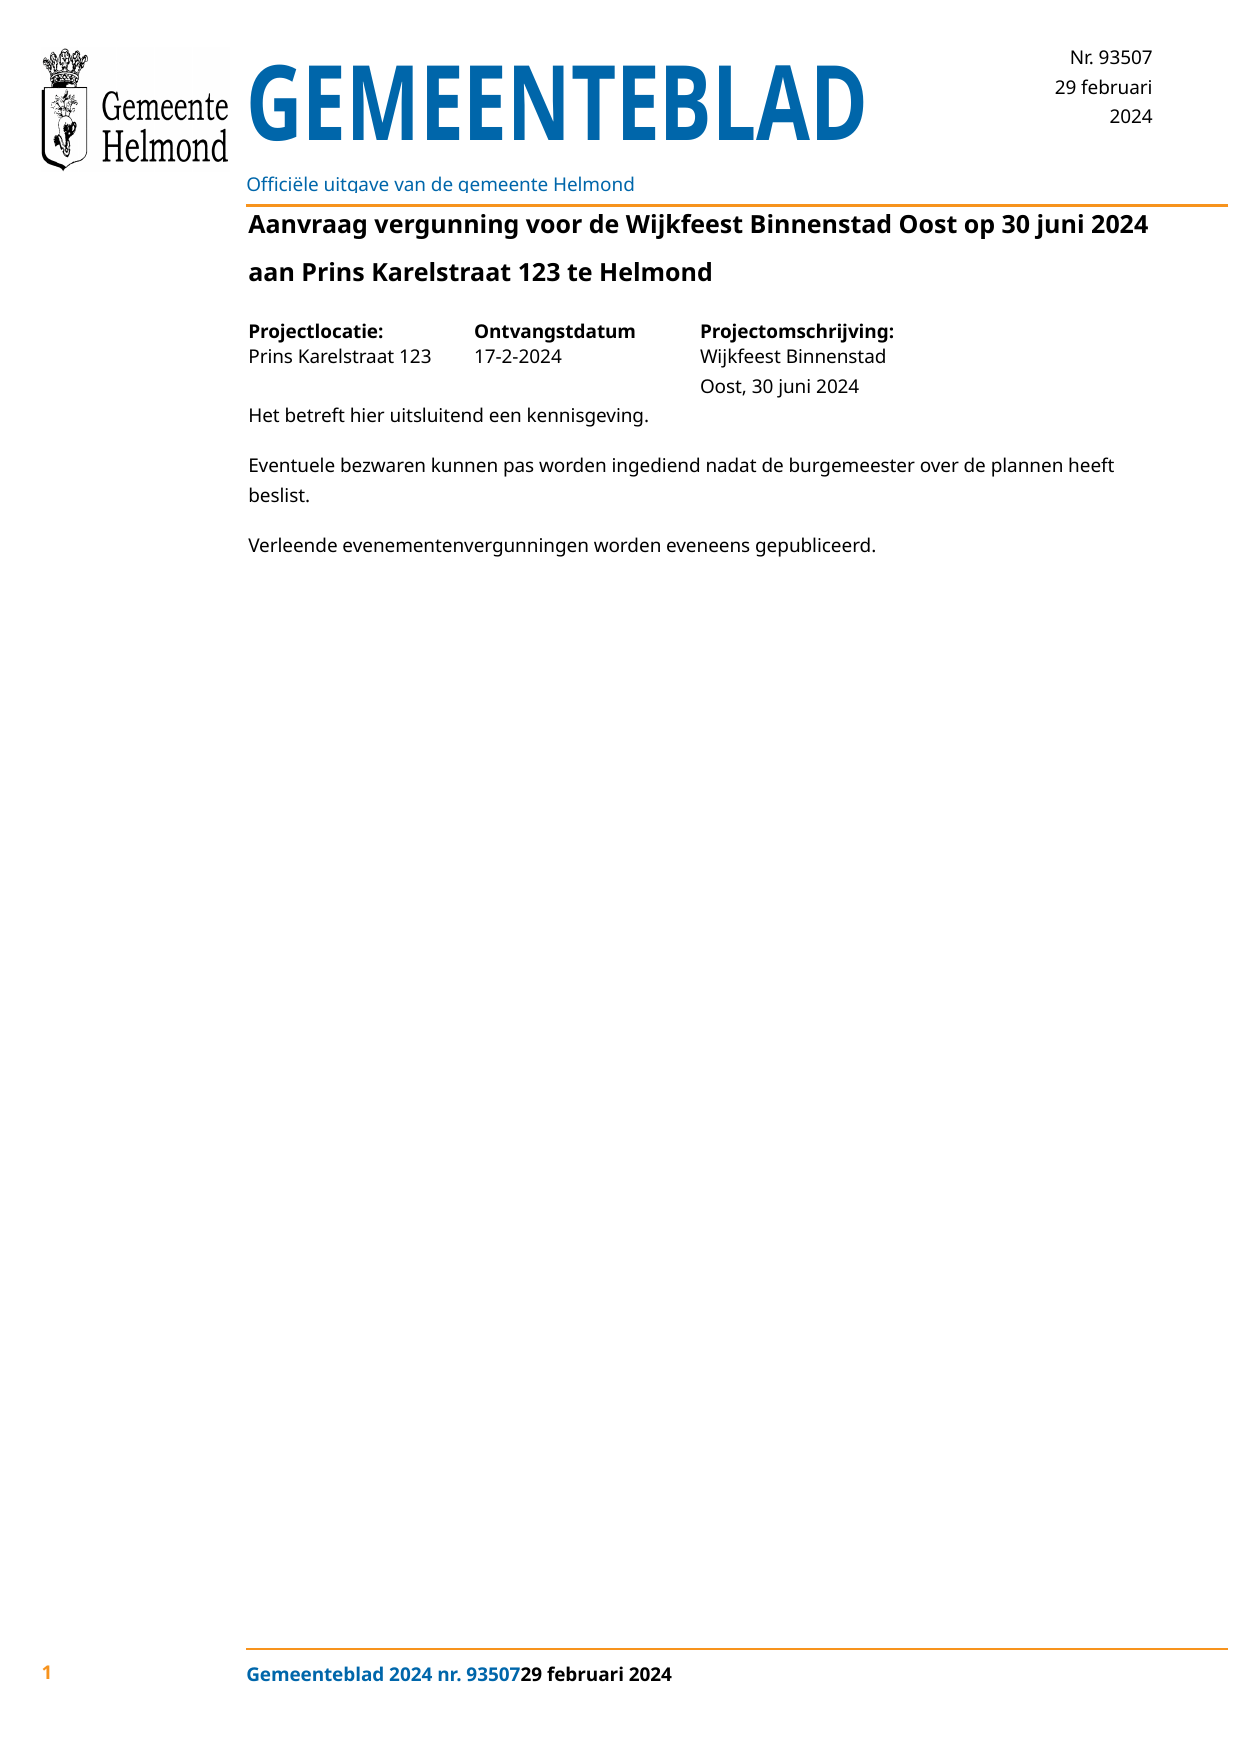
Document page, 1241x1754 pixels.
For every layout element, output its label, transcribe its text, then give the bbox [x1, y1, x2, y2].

table_header Projectomschrijving: [700, 318, 926, 344]
table_cell Prins Karelstraat 123 [248, 344, 474, 399]
text Het betreft hier uitsluitend een kennisgeving. [248, 402, 1152, 428]
table_header Ontvangstdatum [474, 318, 700, 344]
table_header [926, 318, 1152, 344]
text Aanvraag vergunning voor de Wijkfeest Binnenstad Oost op 30 juni 2024 aan Prins Karelstraat 123 te Helmond [248, 207, 1152, 288]
table_cell [926, 344, 1152, 399]
text Verleende evenementenvergunningen worden eveneens gepubliceerd. [248, 533, 1152, 558]
table_header Projectlocatie: [248, 318, 474, 344]
table_cell Wijkfeest Binnenstad Oost, 30 juni 2024 [700, 344, 926, 399]
text Eventuele bezwaren kunnen pas worden ingediend nadat de burgemeester over de plannen heeft beslist. [248, 453, 1152, 508]
table_cell 17-2-2024 [474, 344, 700, 399]
picture [41, 47, 231, 172]
